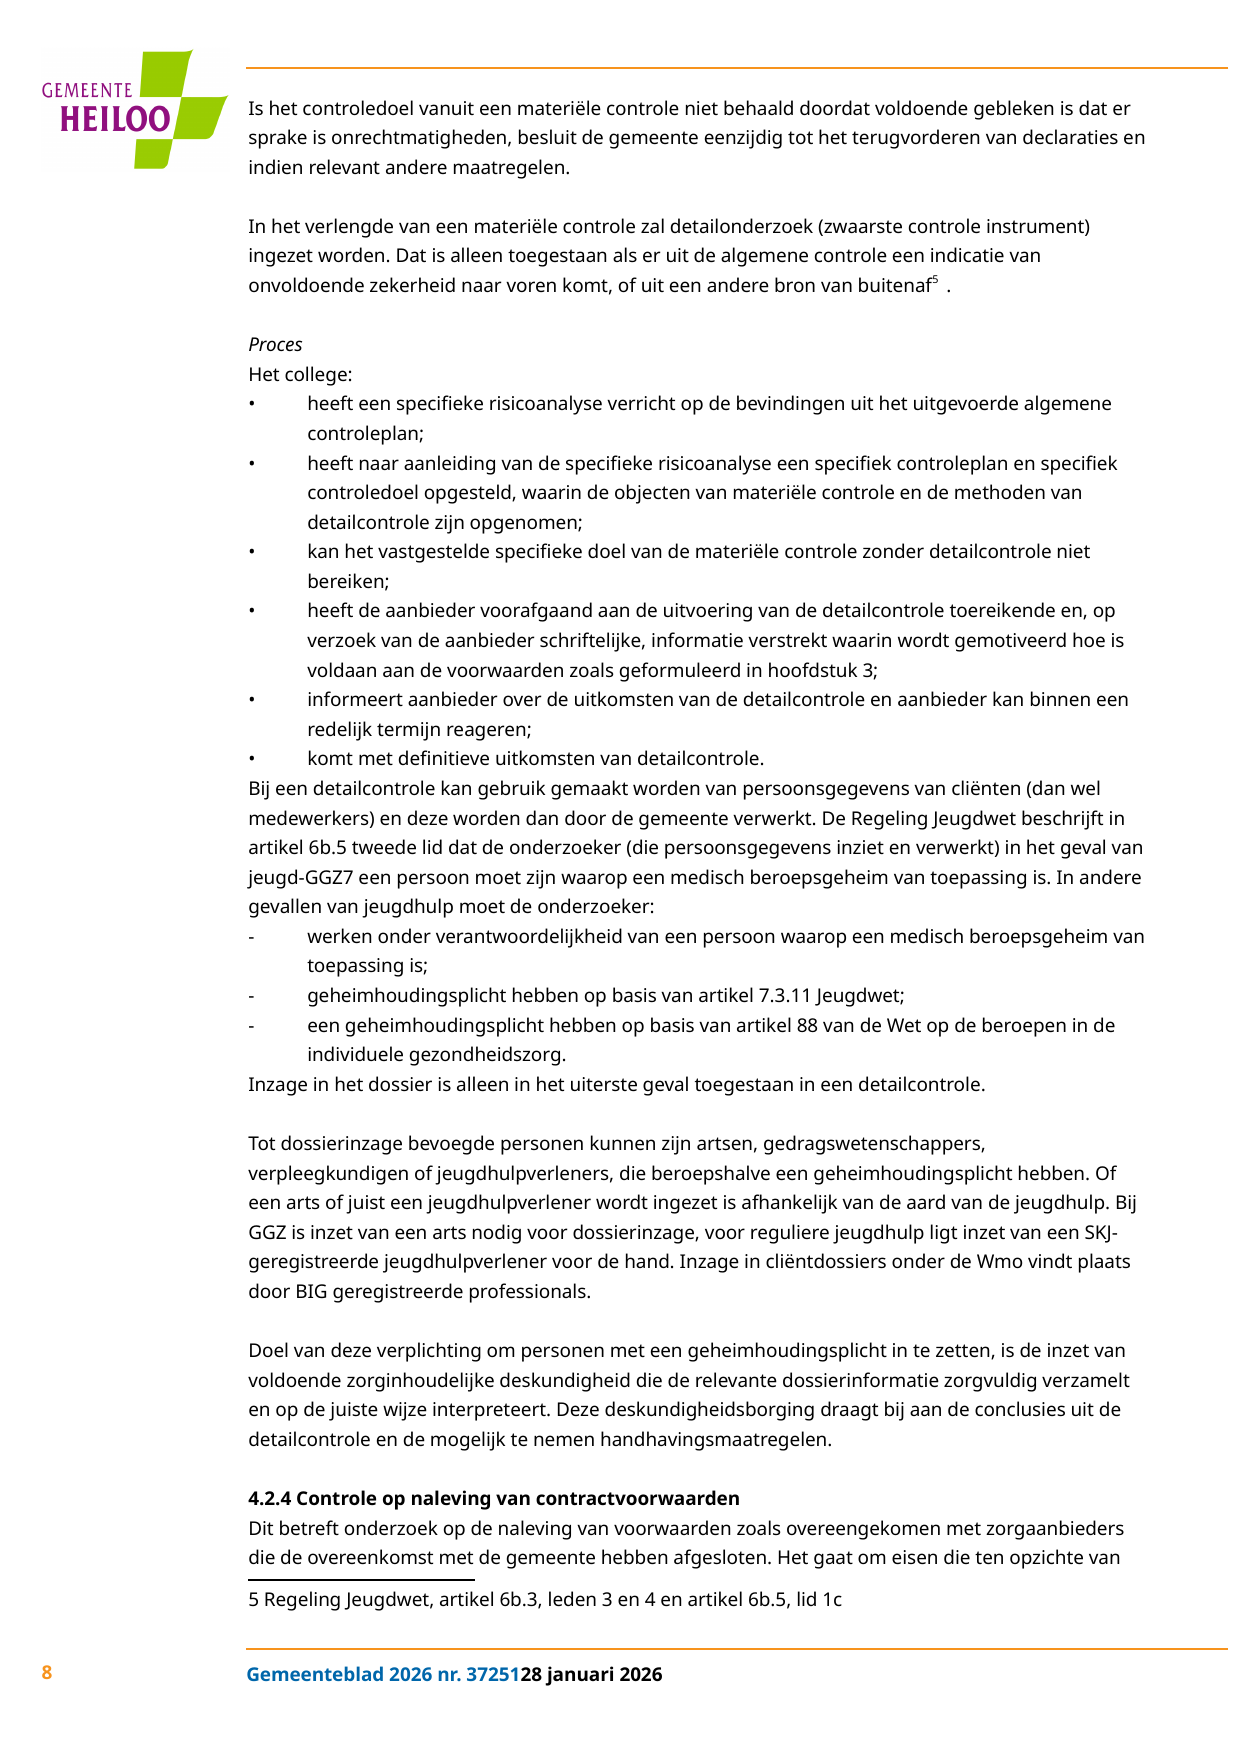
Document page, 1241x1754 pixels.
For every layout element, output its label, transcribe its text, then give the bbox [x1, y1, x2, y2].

list geheimhoudingsplicht hebben op basis van artikel 7.3.11 Jeugdwet; [248, 982, 1152, 1008]
text In het verlengde van een materiële controle zal detailonderzoek (zwaarste controle instrument) ingezet worden. Dat is alleen toegestaan als er uit de algemene controle een indicatie van onvoldoende zekerheid naar voren komt, of uit een andere bron van buitenaf . [248, 213, 1152, 298]
list heeft een specifieke risicoanalyse verricht op de bevindingen uit het uitgevoerde algemene controleplan; [248, 391, 1152, 446]
text Doel van deze verplichting om personen met een geheimhoudingsplicht in te zetten, is de inzet van voldoende zorginhoudelijke deskundigheid die de relevante dossierinformatie zorgvuldig verzamelt en op de juiste wijze interpreteert. Deze deskundigheidsborging draagt bij aan de conclusies uit de detailcontrole en de mogelijk te nemen handhavingsmaatregelen. [248, 1337, 1152, 1452]
text Inzage in het dossier is alleen in het uiterste geval toegestaan in een detailcontrole. [248, 1071, 1152, 1097]
text Tot dossierinzage bevoegde personen kunnen zijn artsen, gedragswetenschappers, verpleegkundigen of jeugdhulpverleners, die beroepshalve een geheimhoudingsplicht hebben. Of een arts of juist een jeugdhulpverlener wordt ingezet is afhankelijk van de aard van de jeugdhulp. Bij GGZ is inzet van een arts nodig voor dossierinzage, voor reguliere jeugdhulp ligt inzet van een SKJ-geregistreerde jeugdhulpverlener voor de hand. Inzage in cliëntdossiers onder de Wmo vindt plaats door BIG geregistreerde professionals. [248, 1130, 1152, 1304]
picture [41, 47, 231, 172]
text Het college: [248, 361, 1152, 387]
text Proces [248, 331, 1152, 357]
text 4.2.4 Controle op naleving van contractvoorwaarden [248, 1485, 1152, 1511]
text Is het controledoel vanuit een materiële controle niet behaald doordat voldoende gebleken is dat er sprake is onrechtmatigheden, besluit de gemeente eenzijdig tot het terugvorderen van declaraties en indien relevant andere maatregelen. [248, 95, 1152, 180]
list een geheimhoudingsplicht hebben op basis van artikel 88 van de Wet op de beroepen in de individuele gezondheidszorg. [248, 1012, 1152, 1067]
text Bij een detailcontrole kan gebruik gemaakt worden van persoonsgegevens van cliënten (dan wel medewerkers) en deze worden dan door de gemeente verwerkt. De Regeling Jeugdwet beschrijft in artikel 6b.5 tweede lid dat de onderzoeker (die persoonsgegevens inziet en verwerkt) in het geval van jeugd-GGZ7 een persoon moet zijn waarop een medisch beroepsgeheim van toepassing is. In andere gevallen van jeugdhulp moet de onderzoeker: [248, 775, 1152, 919]
list heeft de aanbieder voorafgaand aan de uitvoering van de detailcontrole toereikende en, op verzoek van de aanbieder schriftelijke, informatie verstrekt waarin wordt gemotiveerd hoe is voldaan aan de voorwaarden zoals geformuleerd in hoofdstuk 3; [248, 598, 1152, 683]
text Dit betreft onderzoek op de naleving van voorwaarden zoals overeengekomen met zorgaanbieders die de overeenkomst met de gemeente hebben afgesloten. Het gaat om eisen die ten opzichte van [248, 1515, 1152, 1570]
list werken onder verantwoordelijkheid van een persoon waarop een medisch beroepsgeheim van toepassing is; [248, 923, 1152, 978]
text Regeling Jeugdwet, artikel 6b.3, leden 3 en 4 en artikel 6b.5, lid 1c [248, 1586, 1152, 1612]
list kan het vastgestelde specifieke doel van de materiële controle zonder detailcontrole niet bereiken; [248, 538, 1152, 594]
list heeft naar aanleiding van de specifieke risicoanalyse een specifiek controleplan en specifiek controledoel opgesteld, waarin de objecten van materiële controle en de methoden van detailcontrole zijn opgenomen; [248, 450, 1152, 535]
list komt met definitieve uitkomsten van detailcontrole. [248, 746, 1152, 771]
list informeert aanbieder over de uitkomsten van de detailcontrole en aanbieder kan binnen een redelijk termijn reageren; [248, 686, 1152, 742]
